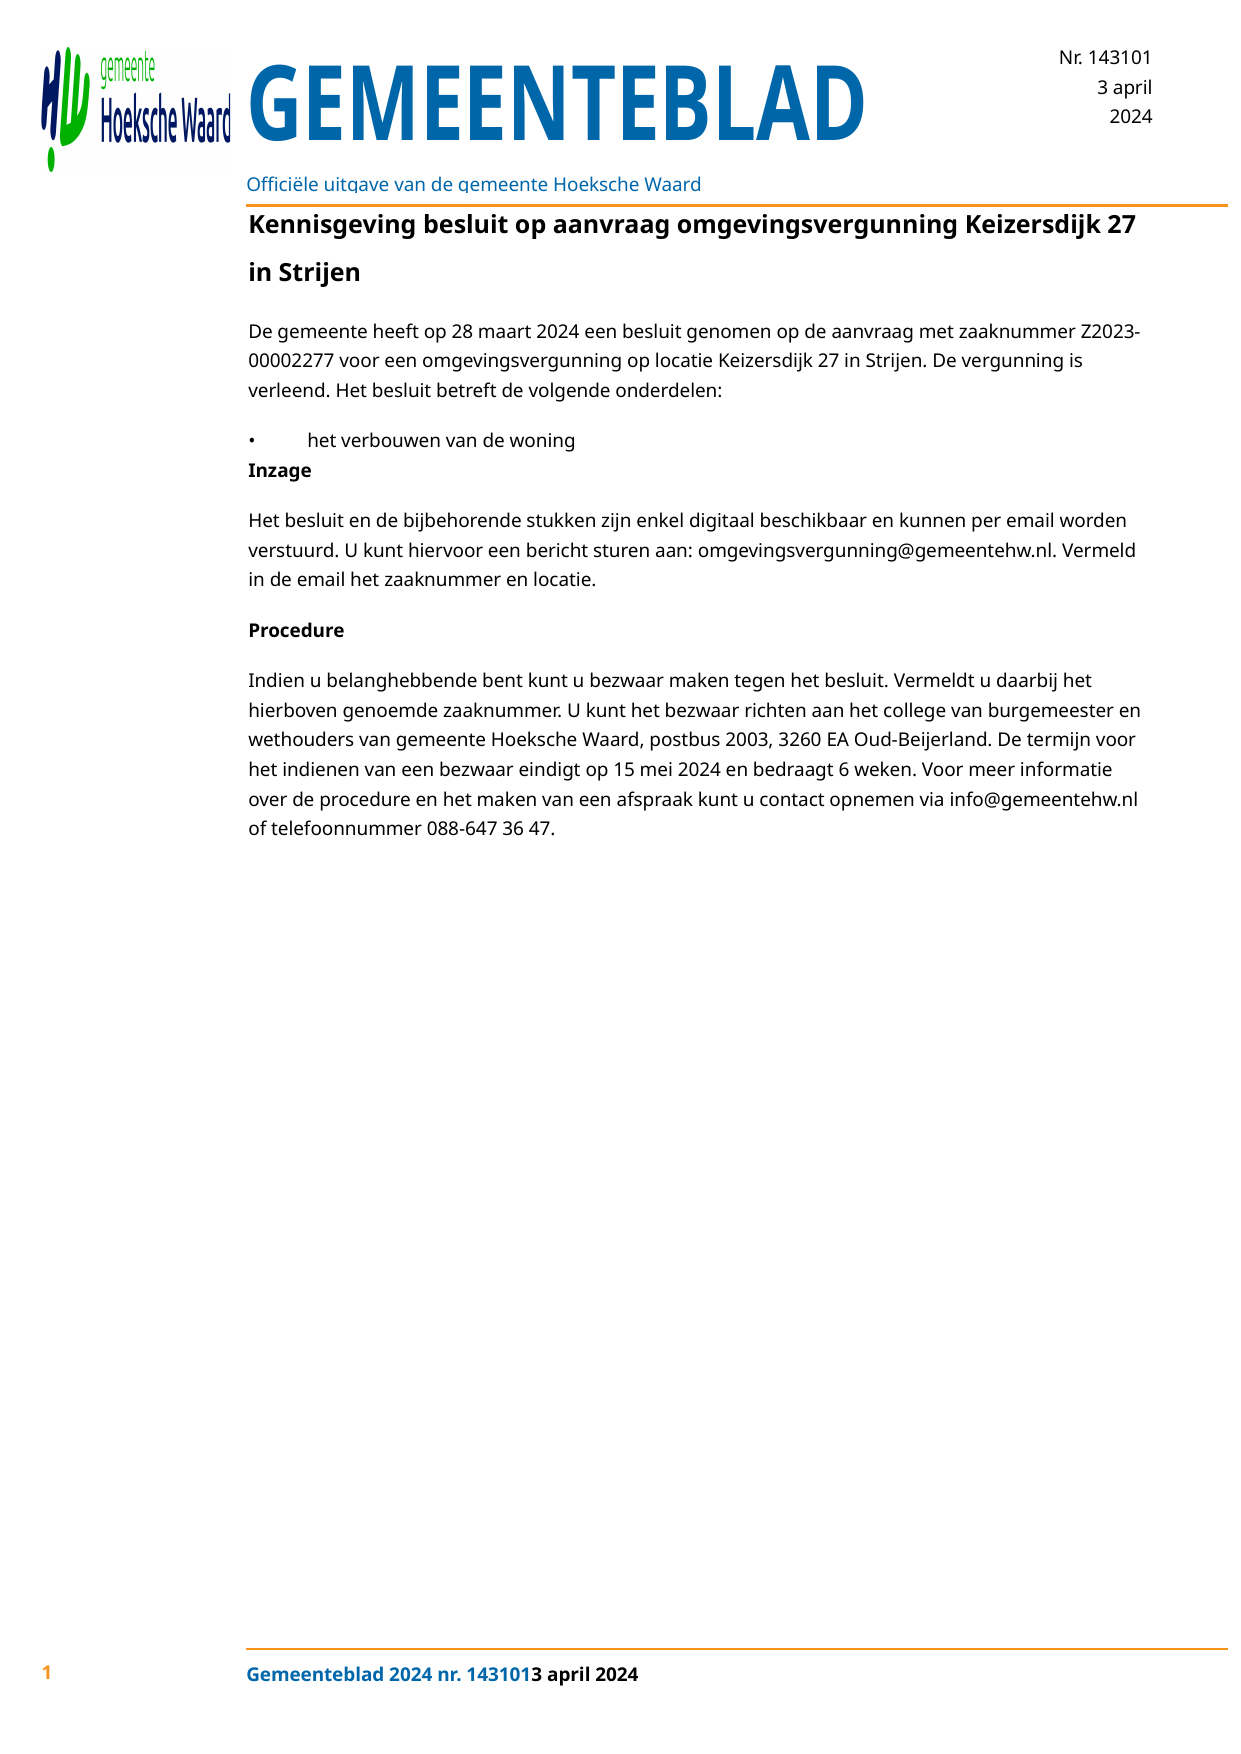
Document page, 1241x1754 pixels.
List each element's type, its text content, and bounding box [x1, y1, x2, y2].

text Indien u belanghebbende bent kunt u bezwaar maken tegen het besluit. Vermeldt u daarbij het hierboven genoemde zaaknummer. U kunt het bezwaar richten aan het college van burgemeester en wethouders van gemeente Hoeksche Waard, postbus 2003, 3260 EA Oud-Beijerland. De termijn voor het indienen van een bezwaar eindigt op 15 mei 2024 en bedraagt 6 weken. Voor meer informatie over de procedure en het maken van een afspraak kunt u contact opnemen via info@gemeentehw.nl of telefoonnummer 088-647 36 47. [248, 667, 1152, 841]
list het verbouwen van de woning [248, 427, 1152, 453]
text De gemeente heeft op 28 maart 2024 een besluit genomen op de aanvraag met zaaknummer Z2023-00002277 voor een omgevingsvergunning op locatie Keizersdijk 27 in Strijen. De vergunning is verleend. Het besluit betreft de volgende onderdelen: [248, 318, 1152, 403]
picture [41, 47, 231, 172]
text Procedure [248, 617, 1152, 643]
text Inzage [248, 457, 1152, 483]
text Het besluit en de bijbehorende stukken zijn enkel digitaal beschikbaar en kunnen per email worden verstuurd. U kunt hiervoor een bericht sturen aan: omgevingsvergunning@gemeentehw.nl. Vermeld in de email het zaaknummer en locatie. [248, 507, 1152, 592]
text Kennisgeving besluit op aanvraag omgevingsvergunning Keizersdijk 27 in Strijen [248, 207, 1152, 288]
